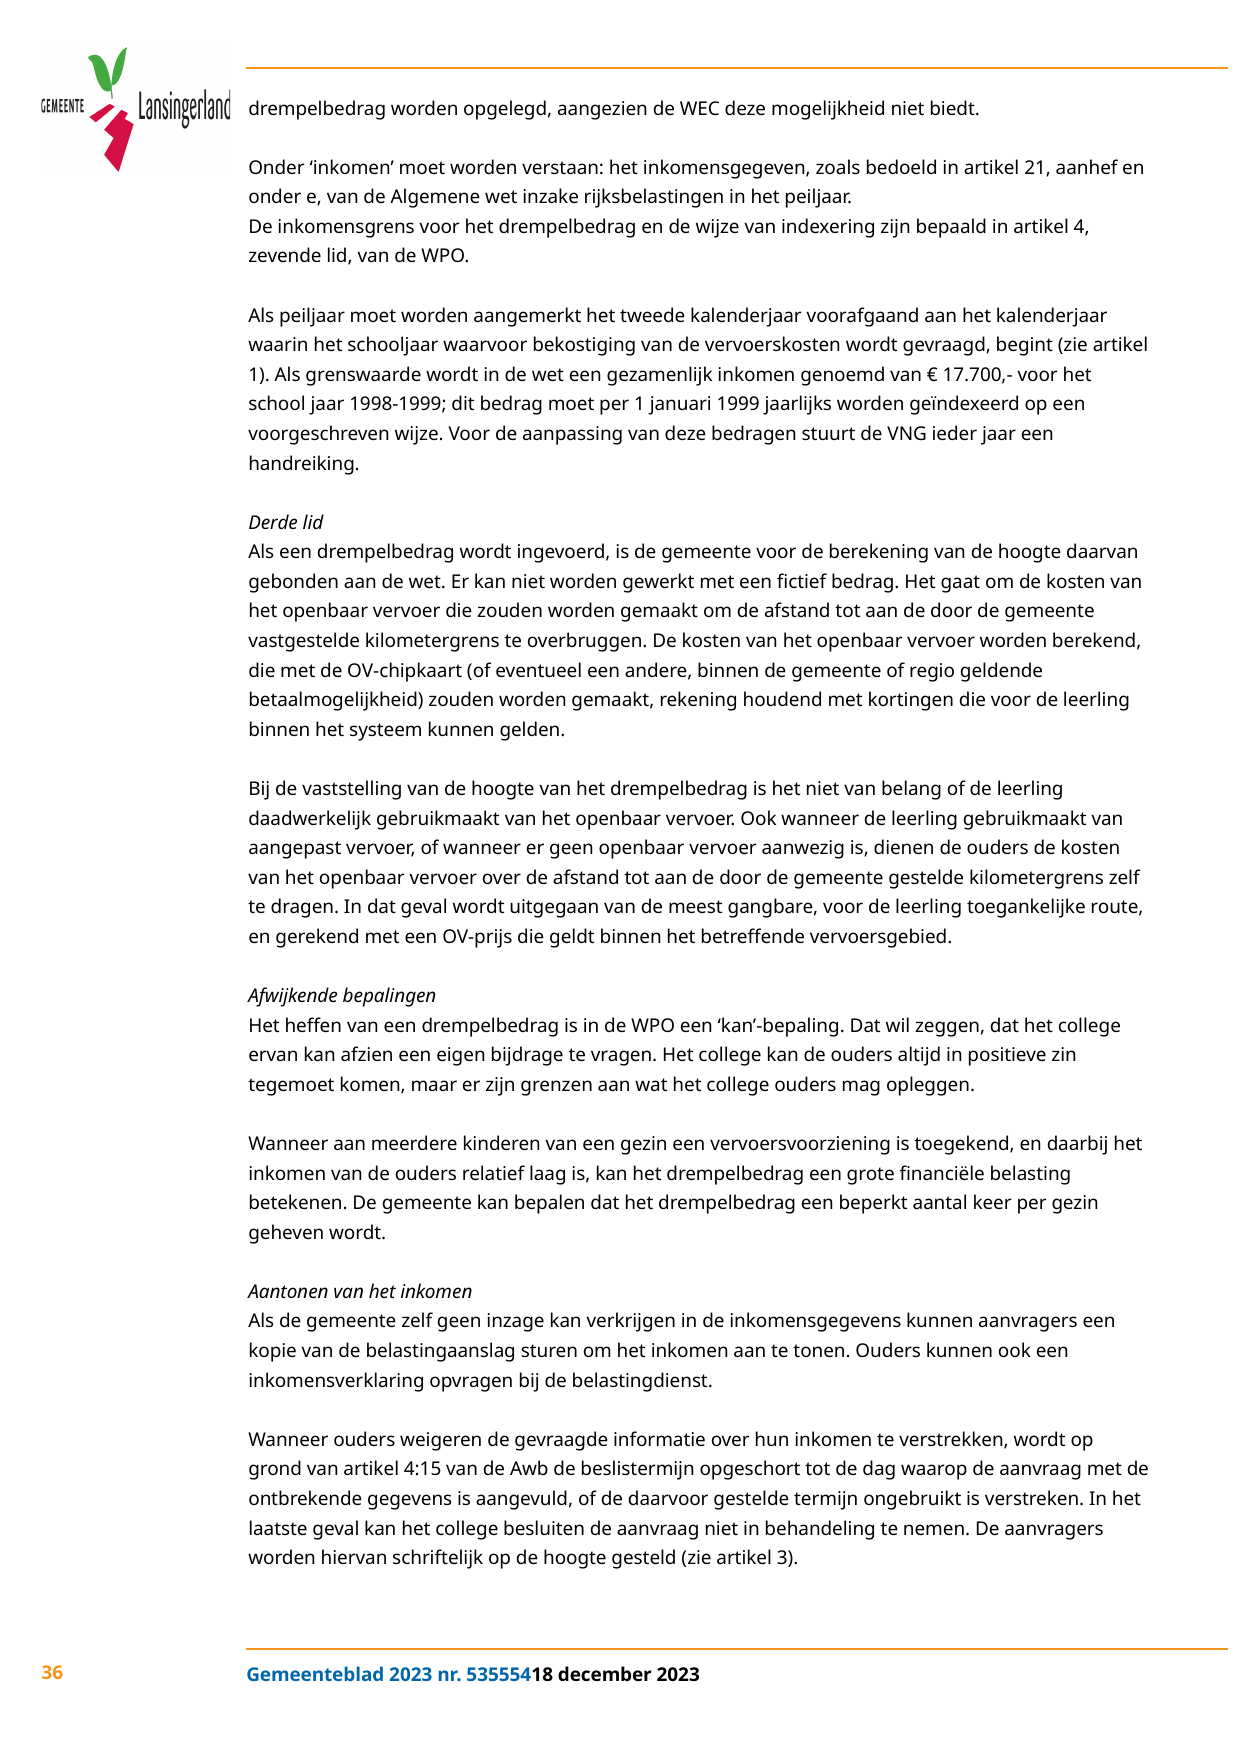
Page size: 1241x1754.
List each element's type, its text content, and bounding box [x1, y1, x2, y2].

text drempelbedrag worden opgelegd, aangezien de WEC deze mogelijkheid niet biedt. [248, 95, 1152, 121]
text Afwijkende bepalingen [248, 982, 1152, 1008]
text De inkomensgrens voor het drempelbedrag en de wijze van indexering zijn bepaald in artikel 4, zevende lid, van de WPO. [248, 213, 1152, 268]
text Als een drempelbedrag wordt ingevoerd, is de gemeente voor de berekening van de hoogte daarvan gebonden aan de wet. Er kan niet worden gewerkt met een fictief bedrag. Het gaat om de kosten van het openbaar vervoer die zouden worden gemaakt om de afstand tot aan de door de gemeente vastgestelde kilometergrens te overbruggen. De kosten van het openbaar vervoer worden berekend, die met de OV-chipkaart (of eventueel een andere, binnen de gemeente of regio geldende betaalmogelijkheid) zouden worden gemaakt, rekening houdend met kortingen die voor de leerling binnen het systeem kunnen gelden. [248, 538, 1152, 742]
text Onder ‘inkomen’ moet worden verstaan: het inkomensgegeven, zoals bedoeld in artikel 21, aanhef en onder e, van de Algemene wet inzake rijksbelastingen in het peiljaar. [248, 154, 1152, 209]
text Wanneer ouders weigeren de gevraagde informatie over hun inkomen te verstrekken, wordt op grond van artikel 4:15 van de Awb de beslistermijn opgeschort tot de dag waarop de aanvraag met de ontbrekende gegevens is aangevuld, of de daarvoor gestelde termijn ongebruikt is verstreken. In het laatste geval kan het college besluiten de aanvraag niet in behandeling te nemen. De aanvragers worden hiervan schriftelijk op de hoogte gesteld (zie artikel 3). [248, 1426, 1152, 1570]
text Als peiljaar moet worden aangemerkt het tweede kalenderjaar voorafgaand aan het kalenderjaar waarin het schooljaar waarvoor bekostiging van de vervoerskosten wordt gevraagd, begint (zie artikel 1). Als grenswaarde wordt in de wet een gezamenlijk inkomen genoemd van € 17.700,- voor het school jaar 1998-1999; dit bedrag moet per 1 januari 1999 jaarlijks worden geïndexeerd op een voorgeschreven wijze. Voor de aanpassing van deze bedragen stuurt de VNG ieder jaar een handreiking. [248, 302, 1152, 476]
picture [41, 47, 231, 172]
text Bij de vaststelling van de hoogte van het drempelbedrag is het niet van belang of de leerling daadwerkelijk gebruikmaakt van het openbaar vervoer. Ook wanneer de leerling gebruikmaakt van aangepast vervoer, of wanneer er geen openbaar vervoer aanwezig is, dienen de ouders de kosten van het openbaar vervoer over de afstand tot aan de door de gemeente gestelde kilometergrens zelf te dragen. In dat geval wordt uitgegaan van de meest gangbare, voor de leerling toegankelijke route, en gerekend met een OV-prijs die geldt binnen het betreffende vervoersgebied. [248, 775, 1152, 949]
text Het heffen van een drempelbedrag is in de WPO een ‘kan’-bepaling. Dat wil zeggen, dat het college ervan kan afzien een eigen bijdrage te vragen. Het college kan de ouders altijd in positieve zin tegemoet komen, maar er zijn grenzen aan wat het college ouders mag opleggen. [248, 1012, 1152, 1097]
text Wanneer aan meerdere kinderen van een gezin een vervoersvoorziening is toegekend, en daarbij het inkomen van de ouders relatief laag is, kan het drempelbedrag een grote financiële belasting betekenen. De gemeente kan bepalen dat het drempelbedrag een beperkt aantal keer per gezin geheven wordt. [248, 1130, 1152, 1245]
text Aantonen van het inkomen [248, 1278, 1152, 1304]
text Als de gemeente zelf geen inzage kan verkrijgen in de inkomensgegevens kunnen aanvragers een kopie van de belastingaanslag sturen om het inkomen aan te tonen. Ouders kunnen ook een inkomensverklaring opvragen bij de belastingdienst. [248, 1308, 1152, 1393]
text Derde lid [248, 509, 1152, 535]
